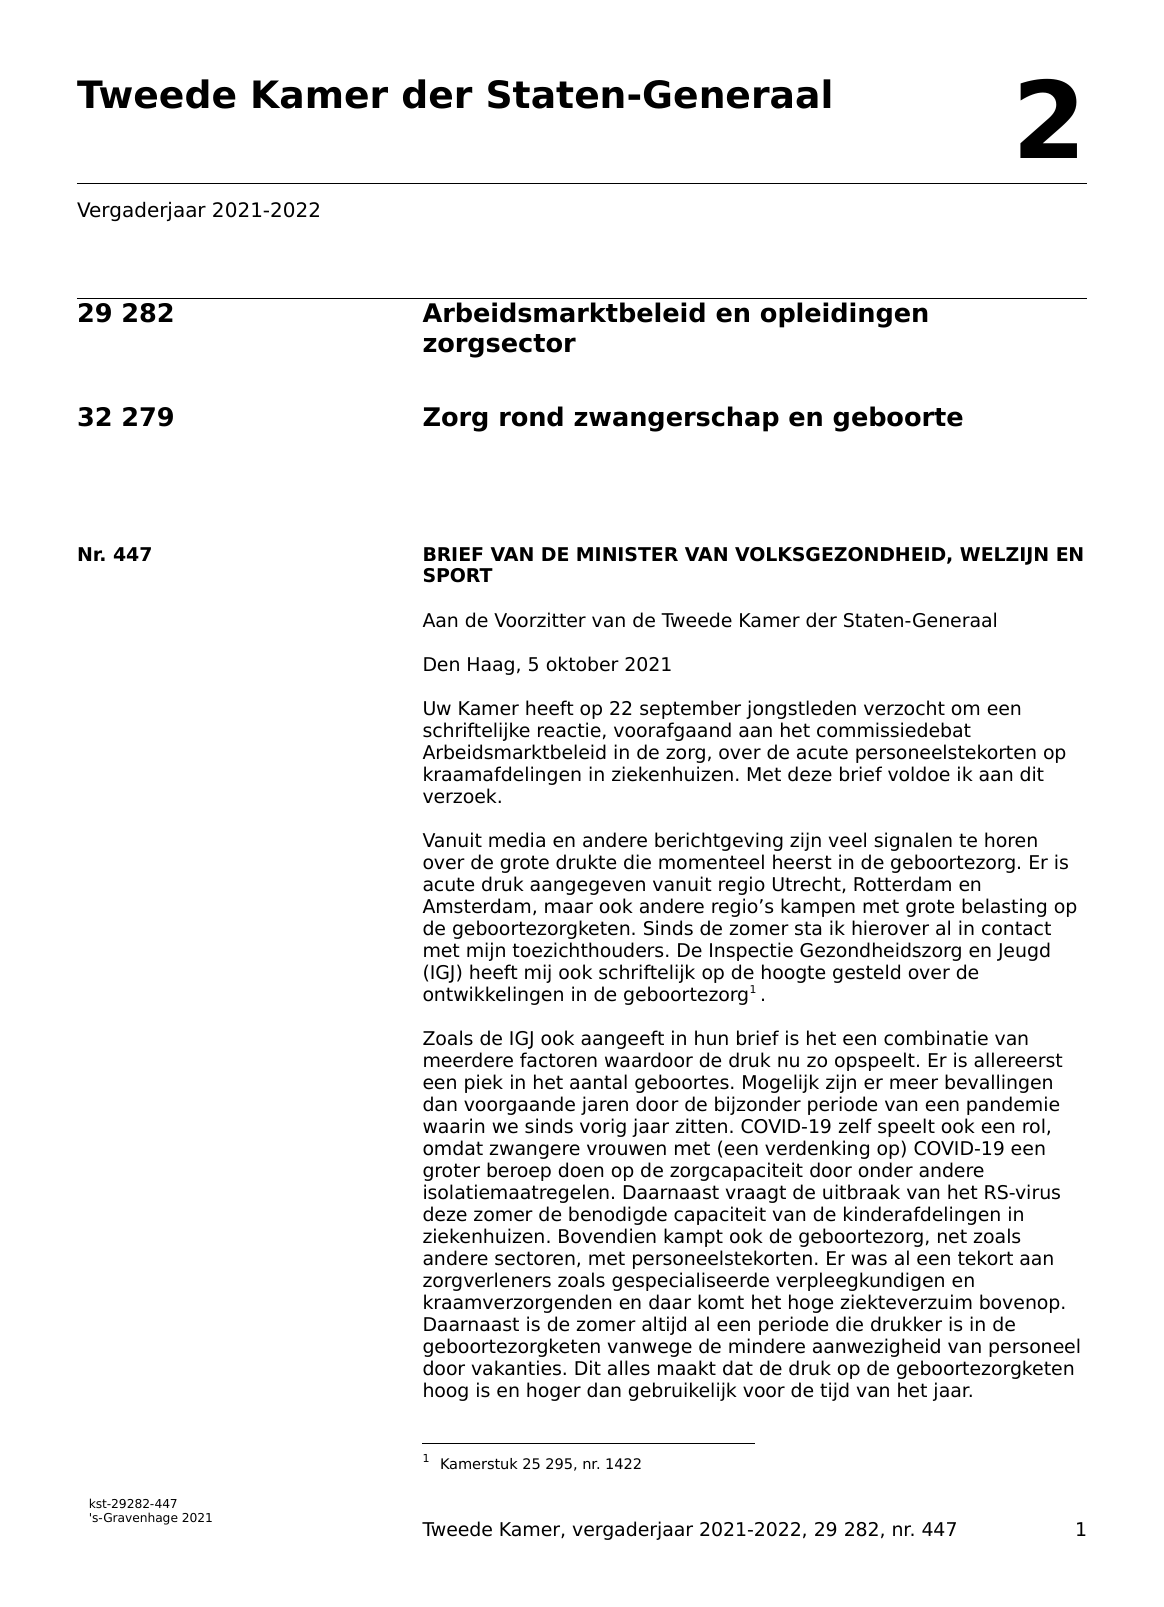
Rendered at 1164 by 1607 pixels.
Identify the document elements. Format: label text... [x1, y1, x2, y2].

text 's-Gravenhage 2021 [88, 1511, 323, 1525]
text Kamerstuk 25 295, nr. 1422 [422, 1452, 1087, 1474]
text Zoals de IGJ ook aangeeft in hun brief is het een combinatie van meerdere factoren waardoor de druk nu zo opspeelt. Er is allereerst een piek in het aantal geboortes. Mogelijk zijn er meer bevallingen dan voorgaande jaren door de bijzonder periode van een pandemie waarin we sinds vorig jaar zitten. COVID-19 zelf speelt ook een rol, omdat zwangere vrouwen met (een verdenking op) COVID-19 een groter beroep doen op de zorgcapaciteit door onder andere isolatiemaatregelen. Daarnaast vraagt de uitbraak van het RS-virus deze zomer de benodigde capaciteit van de kinderafdelingen in ziekenhuizen. Bovendien kampt ook de geboortezorg, net zoals andere sectoren, met personeelstekorten. Er was al een tekort aan zorgverleners zoals gespecialiseerde verpleegkundigen en kraamverzorgenden en daar komt het hoge ziekteverzuim bovenop. Daarnaast is de zomer altijd al een periode die drukker is in de geboortezorgketen vanwege de mindere aanwezigheid van personeel door vakanties. Dit alles maakt dat de druk op de geboortezorgketen hoog is en hoger dan gebruikelijk voor de tijd van het jaar. [422, 1028, 1087, 1402]
text Den Haag, 5 oktober 2021 [422, 654, 1087, 676]
subtitle 32 279 Zorg rond zwangerschap en geboorte [77, 403, 1087, 432]
text Uw Kamer heeft op 22 september jongstleden verzocht om een schriftelijke reactie, voorafgaand aan het commissiedebat Arbeidsmarktbeleid in de zorg, over de acute personeelstekorten op kraamafdelingen in ziekenhuizen. Met deze brief voldoe ik aan dit verzoek. [422, 698, 1087, 808]
table_header 2 [886, 59, 1087, 183]
subtitle 29 282 Arbeidsmarktbeleid en opleidingen zorgsector [77, 299, 1087, 358]
text Aan de Voorzitter van de Tweede Kamer der Staten-Generaal [422, 609, 1087, 632]
text kst-29282-447 [88, 1497, 323, 1511]
table_cell Vergaderjaar 2021-2022 [77, 184, 1087, 298]
subtitle Nr. 447 BRIEF VAN DE MINISTER VAN VOLKSGEZONDHEID, WELZIJN EN SPORT [77, 543, 1087, 587]
text Vanuit media en andere berichtgeving zijn veel signalen te horen over de grote drukte die momenteel heerst in de geboortezorg. Er is acute druk aangegeven vanuit regio Utrecht, Rotterdam en Amsterdam, maar ook andere regio’s kampen met grote belasting op de geboortezorgketen. Sinds de zomer sta ik hierover al in contact met mijn toezichthouders. De Inspectie Gezondheidszorg en Jeugd (IGJ) heeft mij ook schriftelijk op de hoogte gesteld over de ontwikkelingen in de geboortezorg. [422, 830, 1087, 1006]
table_header Tweede Kamer der Staten-Generaal [77, 59, 886, 183]
